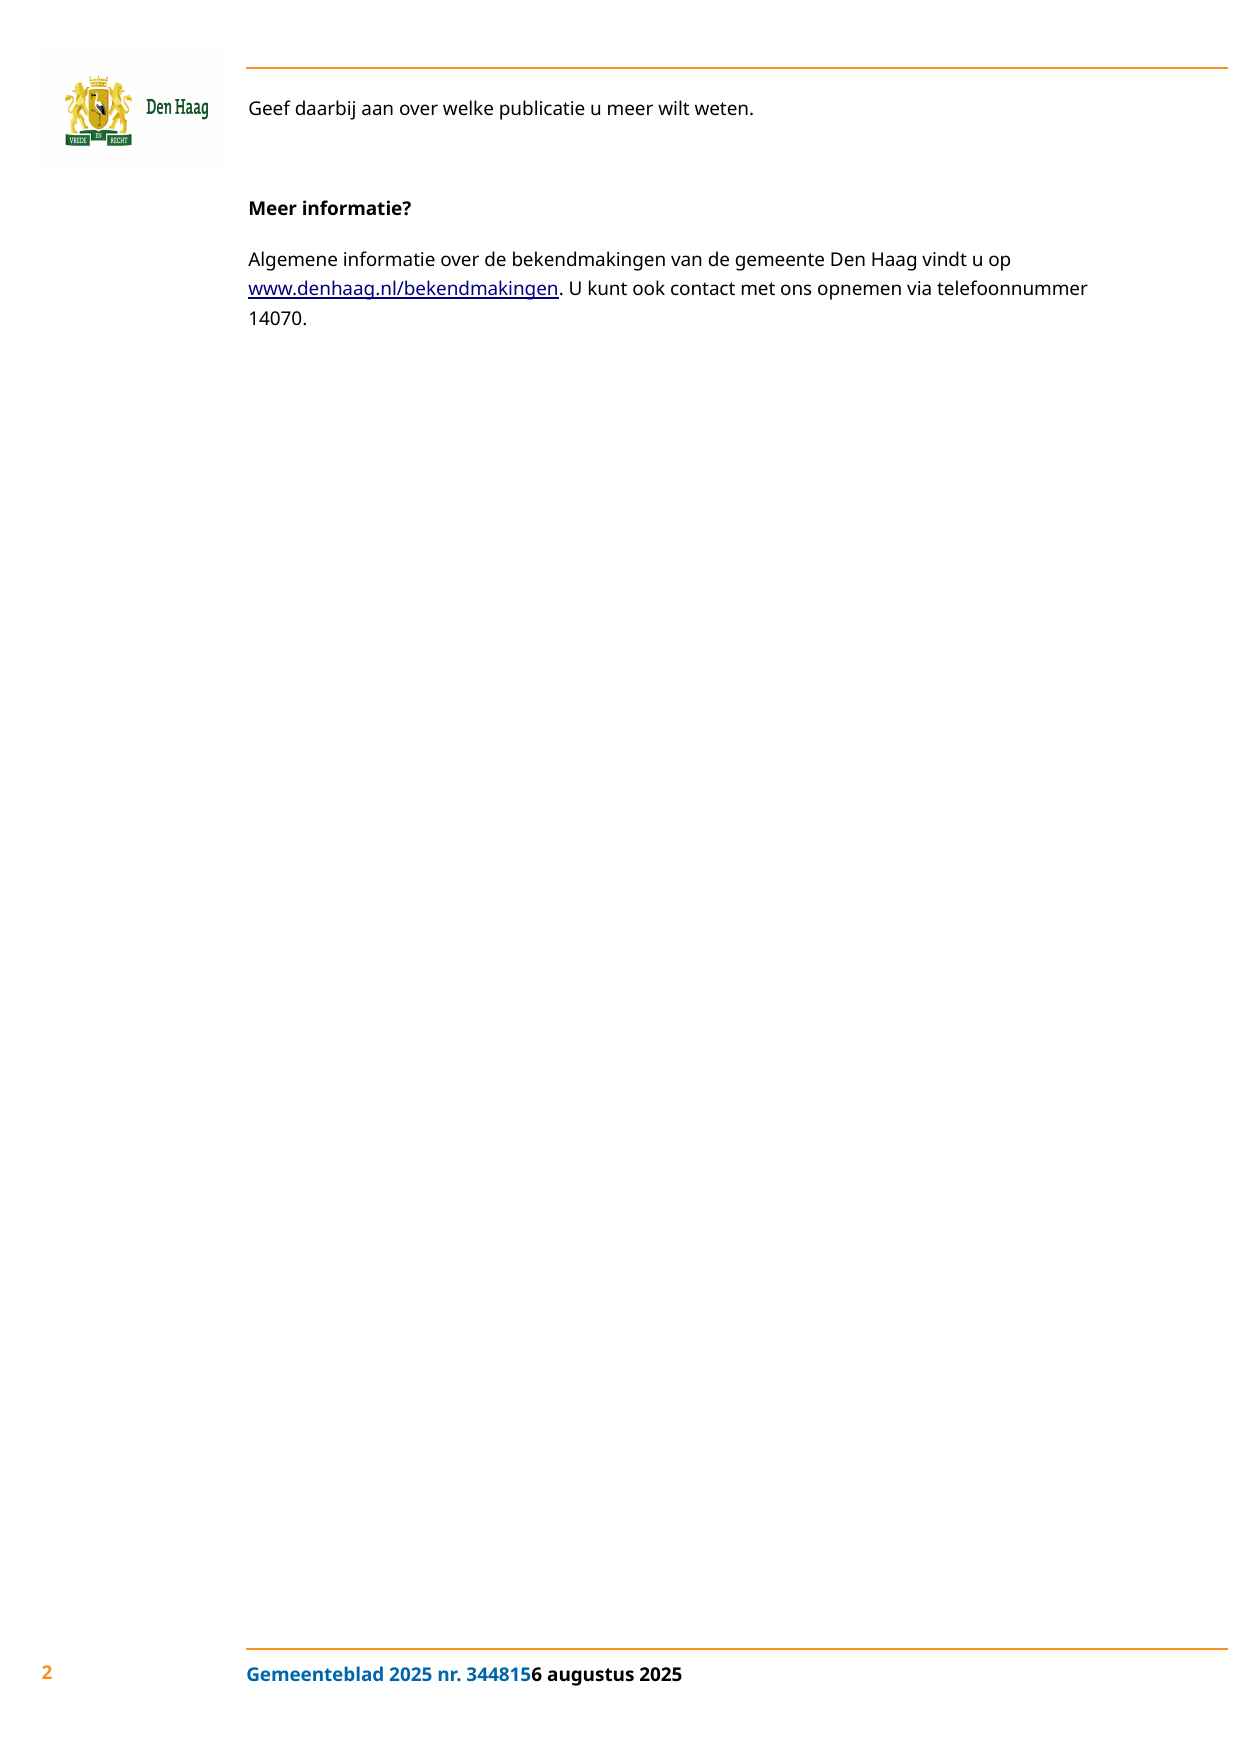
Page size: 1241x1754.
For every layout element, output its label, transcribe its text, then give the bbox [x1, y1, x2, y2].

picture [41, 47, 231, 172]
text Geef daarbij aan over welke publicatie u meer wilt weten. [248, 95, 1152, 121]
text Meer informatie? [248, 196, 1152, 221]
text Algemene informatie over de bekendmakingen van de gemeente Den Haag vindt u op www.denhaag.nl/bekendmakingen. U kunt ook contact met ons opnemen via telefoonnummer 14070. [248, 246, 1152, 331]
